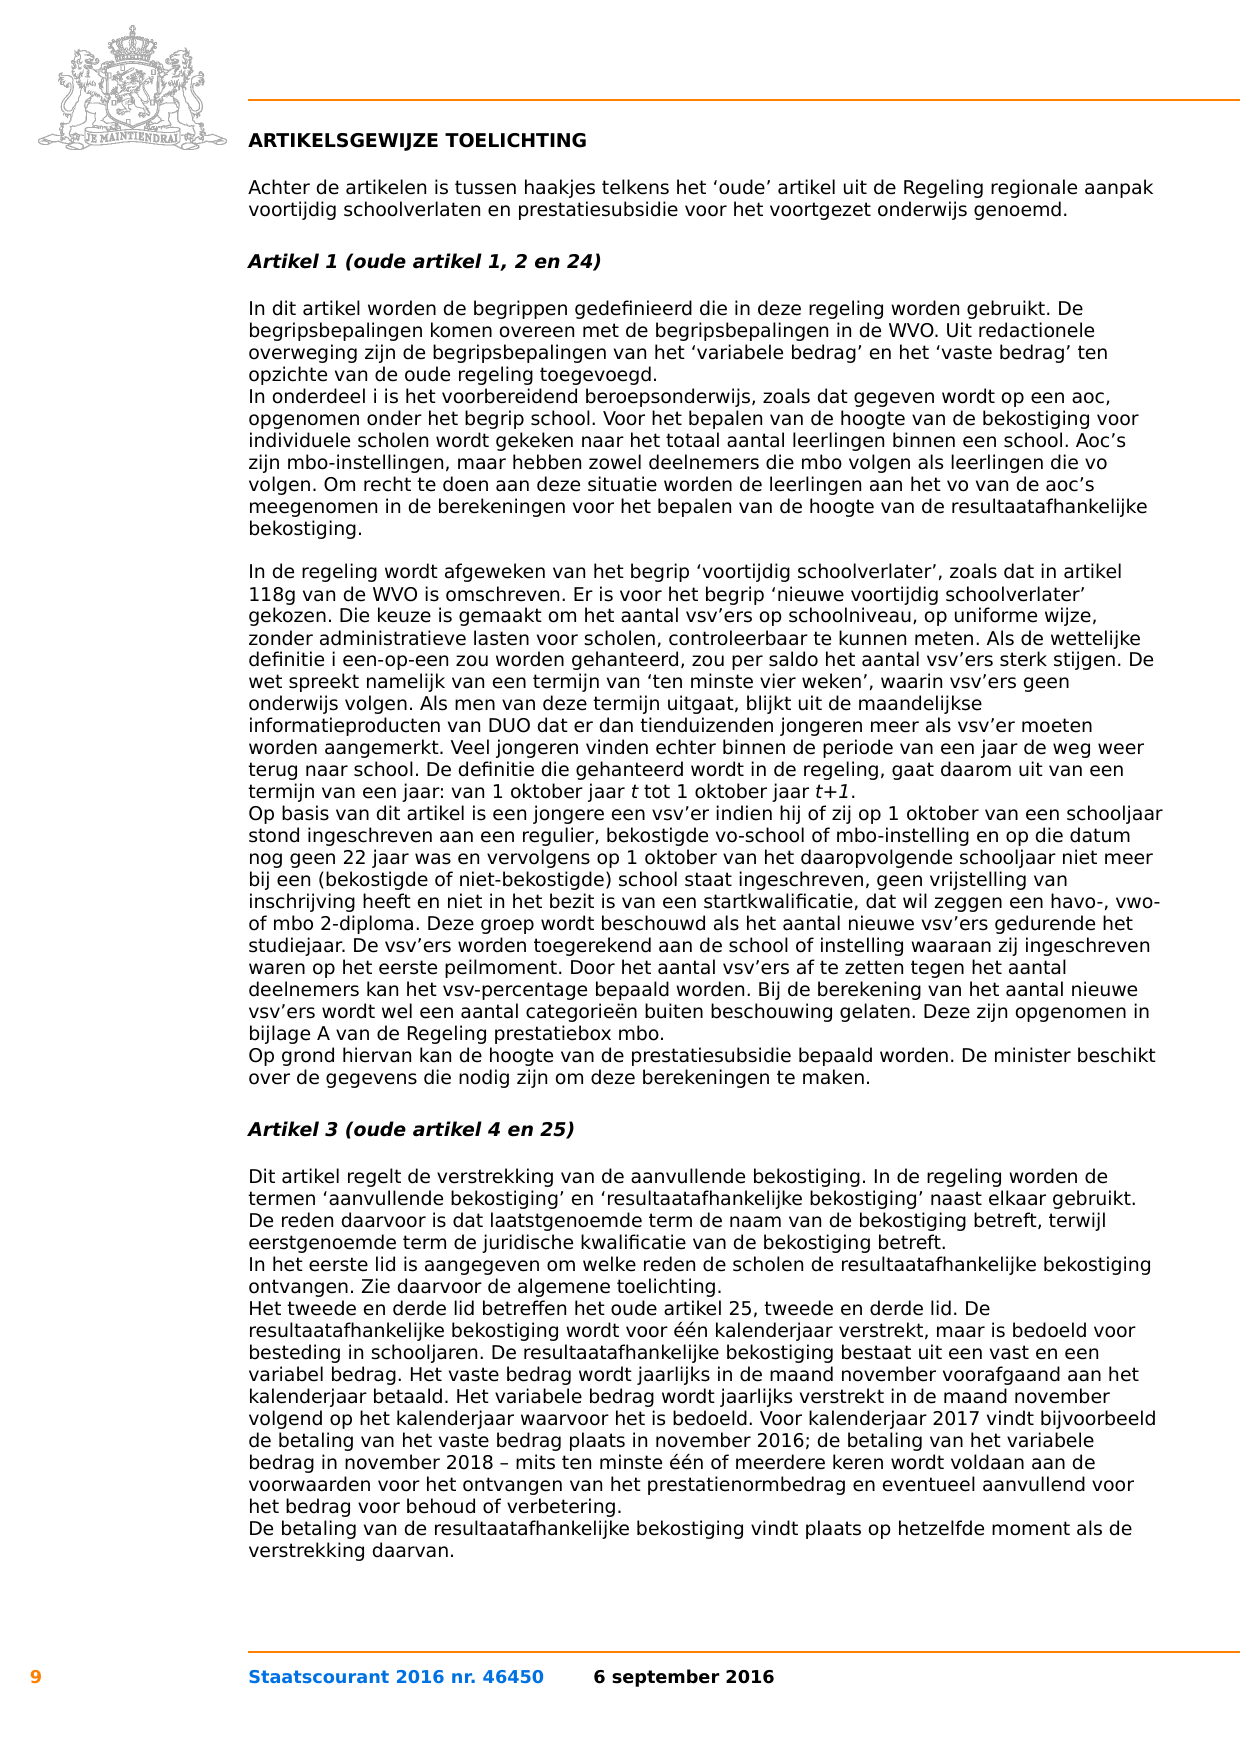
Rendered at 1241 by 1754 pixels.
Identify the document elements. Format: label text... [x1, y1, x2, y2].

text De betaling van de resultaatafhankelijke bekostiging vindt plaats op hetzelfde moment als de verstrekking daarvan. [248, 1518, 1163, 1562]
text Op grond hiervan kan de hoogte van de prestatiesubsidie bepaald worden. De minister beschikt over de gegevens die nodig zijn om deze berekeningen te maken. [248, 1045, 1163, 1089]
subtitle Artikel 1 (oude artikel 1, 2 en 24) [248, 251, 1163, 273]
text In onderdeel i is het voorbereidend beroepsonderwijs, zoals dat gegeven wordt op een aoc, opgenomen onder het begrip school. Voor het bepalen van de hoogte van de bekostiging voor individuele scholen wordt gekeken naar het totaal aantal leerlingen binnen een school. Aoc’s zijn mbo-instellingen, maar hebben zowel deelnemers die mbo volgen als leerlingen die vo volgen. Om recht te doen aan deze situatie worden de leerlingen aan het vo van de aoc’s meegenomen in de berekeningen voor het bepalen van de hoogte van de resultaatafhankelijke bekostiging. [248, 386, 1163, 539]
text In het eerste lid is aangegeven om welke reden de scholen de resultaatafhankelijke bekostiging ontvangen. Zie daarvoor de algemene toelichting. [248, 1254, 1163, 1298]
text Achter de artikelen is tussen haakjes telkens het ‘oude’ artikel uit de Regeling regionale aanpak voortijdig schoolverlaten en prestatiesubsidie voor het voortgezet onderwijs genoemd. [248, 177, 1163, 221]
text In de regeling wordt afgeweken van het begrip ‘voortijdig schoolverlater’, zoals dat in artikel 118g van de WVO is omschreven. Er is voor het begrip ‘nieuwe voortijdig schoolverlater’ gekozen. Die keuze is gemaakt om het aantal vsv’ers op schoolniveau, op uniforme wijze, zonder administratieve lasten voor scholen, controleerbaar te kunnen meten. Als de wettelijke definitie i een-op-een zou worden gehanteerd, zou per saldo het aantal vsv’ers sterk stijgen. De wet spreekt namelijk van een termijn van ‘ten minste vier weken’, waarin vsv’ers geen onderwijs volgen. Als men van deze termijn uitgaat, blijkt uit de maandelijkse informatieproducten van DUO dat er dan tienduizenden jongeren meer als vsv’er moeten worden aangemerkt. Veel jongeren vinden echter binnen de periode van een jaar de weg weer terug naar school. De definitie die gehanteerd wordt in de regeling, gaat daarom uit van een termijn van een jaar: van 1 oktober jaar t tot 1 oktober jaar t+1. [248, 561, 1163, 803]
text Het tweede en derde lid betreffen het oude artikel 25, tweede en derde lid. De resultaatafhankelijke bekostiging wordt voor één kalenderjaar verstrekt, maar is bedoeld voor besteding in schooljaren. De resultaatafhankelijke bekostiging bestaat uit een vast en een variabel bedrag. Het vaste bedrag wordt jaarlijks in de maand november voorafgaand aan het kalenderjaar betaald. Het variabele bedrag wordt jaarlijks verstrekt in de maand november volgend op het kalenderjaar waarvoor het is bedoeld. Voor kalenderjaar 2017 vindt bijvoorbeeld de betaling van het vaste bedrag plaats in november 2016; de betaling van het variabele bedrag in november 2018 – mits ten minste één of meerdere keren wordt voldaan aan de voorwaarden voor het ontvangen van het prestatienormbedrag en eventueel aanvullend voor het bedrag voor behoud of verbetering. [248, 1298, 1163, 1518]
subtitle Artikel 3 (oude artikel 4 en 25) [248, 1119, 1163, 1141]
picture [38, 25, 227, 150]
text Dit artikel regelt de verstrekking van de aanvullende bekostiging. In de regeling worden de termen ‘aanvullende bekostiging’ en ‘resultaatafhankelijke bekostiging’ naast elkaar gebruikt. De reden daarvoor is dat laatstgenoemde term de naam van de bekostiging betreft, terwijl eerstgenoemde term de juridische kwalificatie van de bekostiging betreft. [248, 1166, 1163, 1254]
text In dit artikel worden de begrippen gedefinieerd die in deze regeling worden gebruikt. De begripsbepalingen komen overeen met de begripsbepalingen in de WVO. Uit redactionele overweging zijn de begripsbepalingen van het ‘variabele bedrag’ en het ‘vaste bedrag’ ten opzichte van de oude regeling toegevoegd. [248, 298, 1163, 386]
text Op basis van dit artikel is een jongere een vsv’er indien hij of zij op 1 oktober van een schooljaar stond ingeschreven aan een regulier, bekostigde vo-school of mbo-instelling en op die datum nog geen 22 jaar was en vervolgens op 1 oktober van het daaropvolgende schooljaar niet meer bij een (bekostigde of niet-bekostigde) school staat ingeschreven, geen vrijstelling van inschrijving heeft en niet in het bezit is van een startkwalificatie, dat wil zeggen een havo-, vwo- of mbo 2-diploma. Deze groep wordt beschouwd als het aantal nieuwe vsv’ers gedurende het studiejaar. De vsv’ers worden toegerekend aan de school of instelling waaraan zij ingeschreven waren op het eerste peilmoment. Door het aantal vsv’ers af te zetten tegen het aantal deelnemers kan het vsv-percentage bepaald worden. Bij de berekening van het aantal nieuwe vsv’ers wordt wel een aantal categorieën buiten beschouwing gelaten. Deze zijn opgenomen in bijlage A van de Regeling prestatiebox mbo. [248, 803, 1163, 1045]
subtitle ARTIKELSGEWIJZE TOELICHTING [248, 130, 1163, 152]
